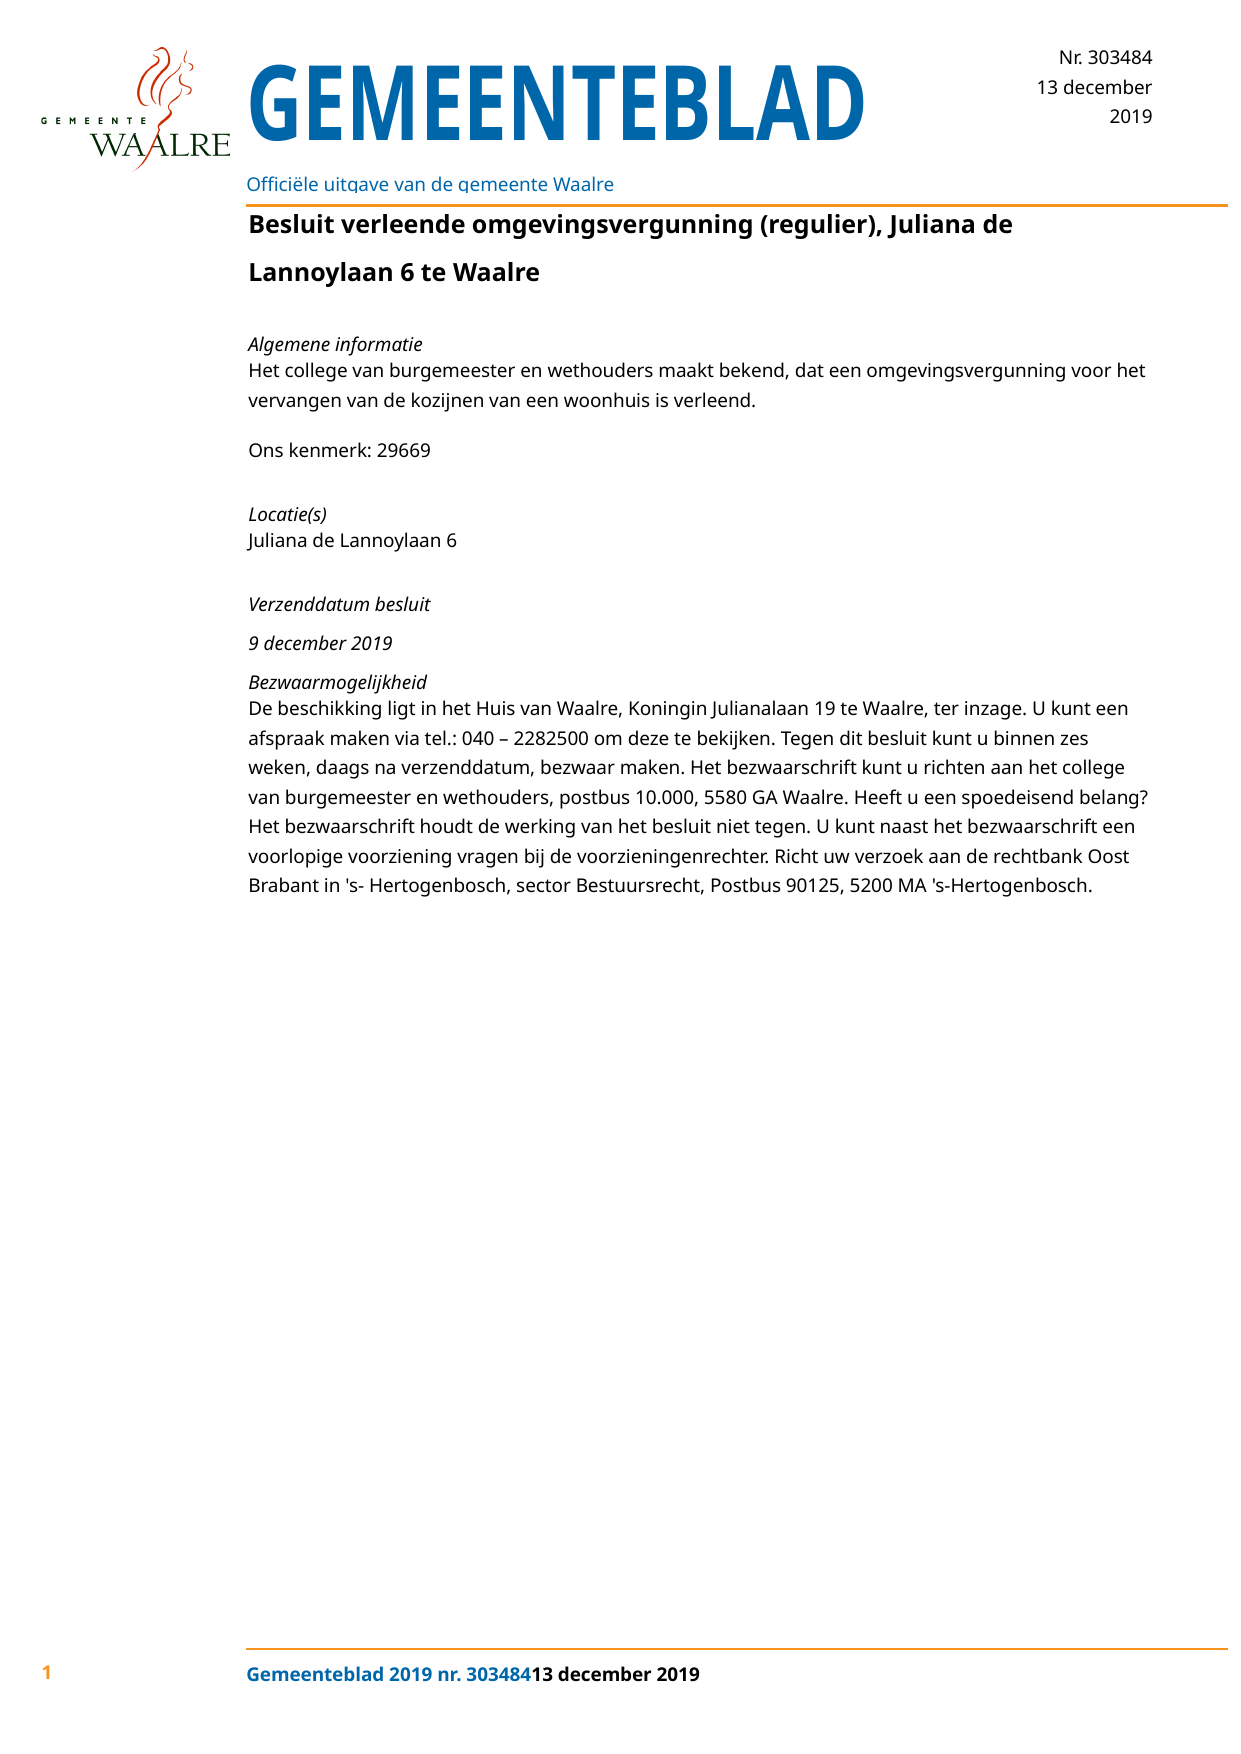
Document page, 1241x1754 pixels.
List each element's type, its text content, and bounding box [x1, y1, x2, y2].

text Bezwaarmogelijkheid [248, 669, 1152, 695]
text Locatie(s) [248, 501, 1152, 527]
text Ons kenmerk: 29669 [248, 437, 1152, 463]
text Het college van burgemeester en wethouders maakt bekend, dat een omgevingsvergunning voor het vervangen van de kozijnen van een woonhuis is verleend. [248, 357, 1152, 412]
text Verzenddatum besluit [248, 591, 1152, 617]
text Besluit verleende omgevingsvergunning (regulier), Juliana de Lannoylaan 6 te Waalre [248, 207, 1152, 288]
text Juliana de Lannoylaan 6 [248, 527, 1152, 553]
text Algemene informatie [248, 331, 1152, 357]
text 9 december 2019 [248, 630, 1152, 656]
picture [41, 47, 231, 172]
text De beschikking ligt in het Huis van Waalre, Koningin Julianalaan 19 te Waalre, ter inzage. U kunt een afspraak maken via tel.: 040 – 2282500 om deze te bekijken. Tegen dit besluit kunt u binnen zes weken, daags na verzenddatum, bezwaar maken. Het bezwaarschrift kunt u richten aan het college van burgemeester en wethouders, postbus 10.000, 5580 GA Waalre. Heeft u een spoedeisend belang? Het bezwaarschrift houdt de werking van het besluit niet tegen. U kunt naast het bezwaarschrift een voorlopige voorziening vragen bij de voorzieningenrechter. Richt uw verzoek aan de rechtbank Oost Brabant in 's- Hertogenbosch, sector Bestuursrecht, Postbus 90125, 5200 MA 's-Hertogenbosch. [248, 695, 1152, 898]
